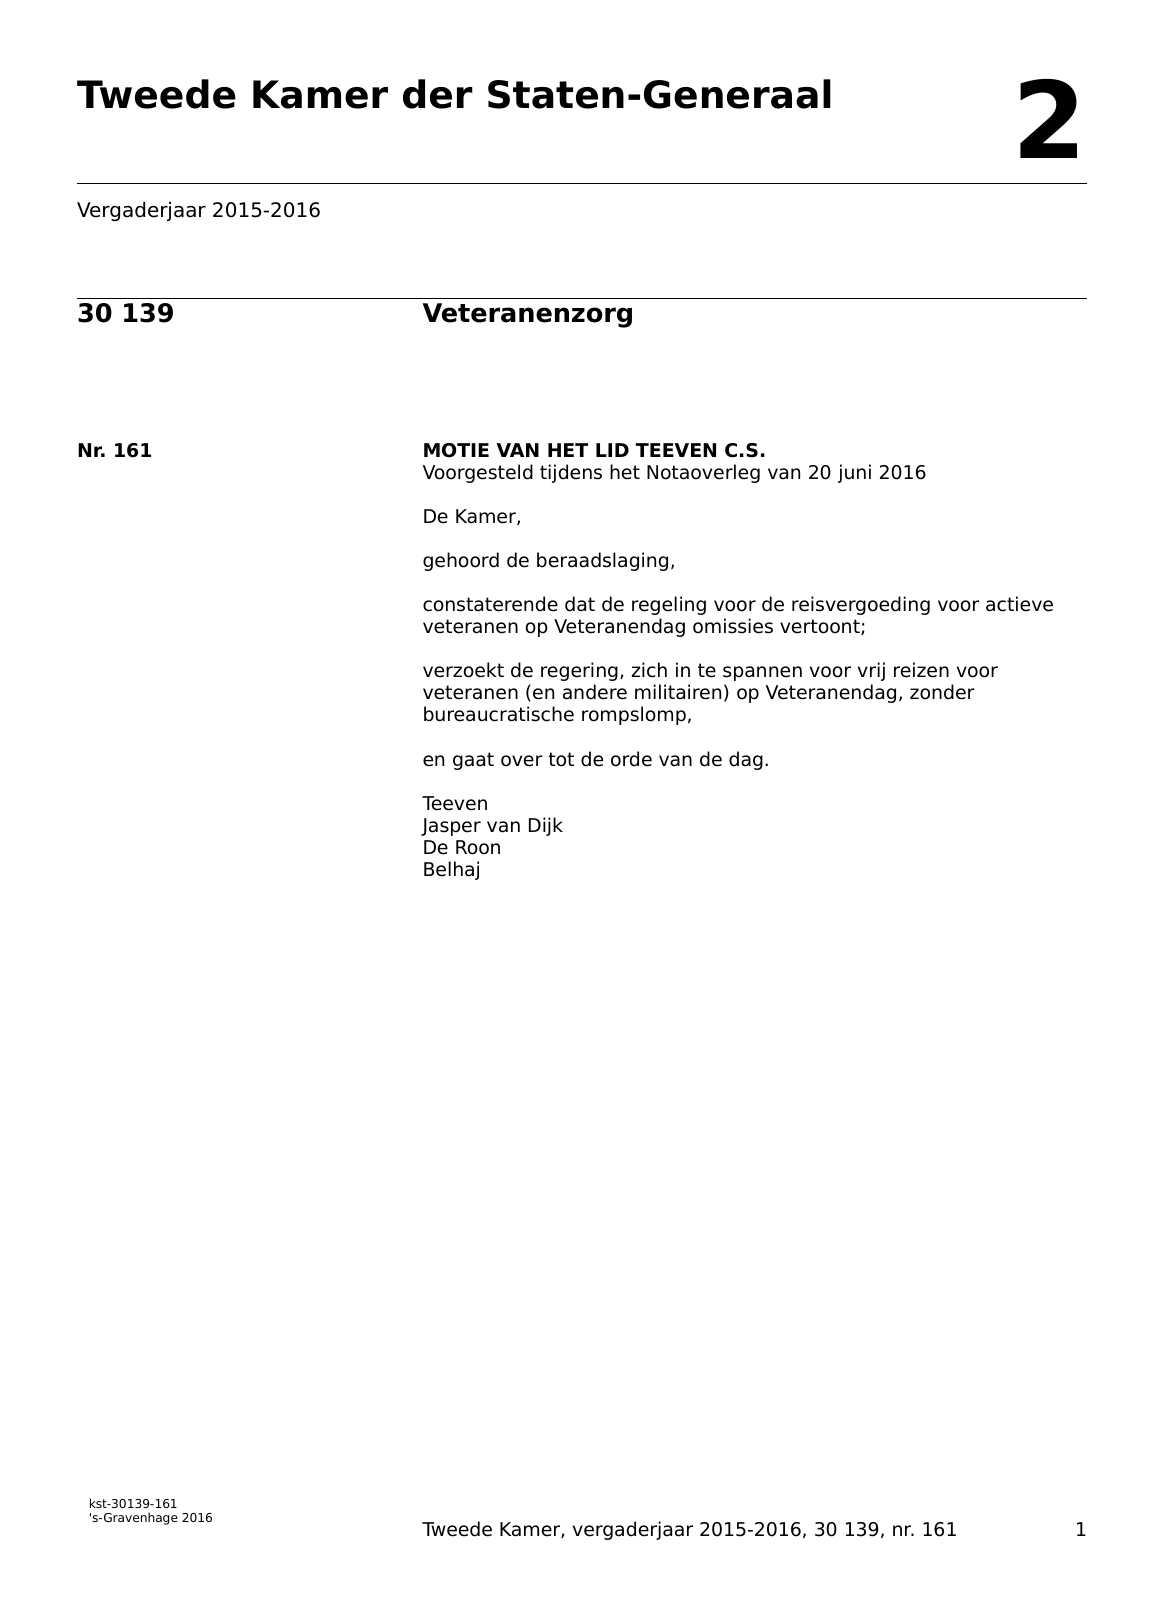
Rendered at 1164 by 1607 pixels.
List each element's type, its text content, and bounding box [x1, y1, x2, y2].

subtitle 30 139 Veteranenzorg [77, 299, 1087, 329]
table_cell Vergaderjaar 2015-2016 [77, 184, 1087, 298]
table_header Tweede Kamer der Staten-Generaal [77, 59, 886, 183]
text gehoord de beraadslaging, [422, 550, 1087, 572]
text constaterende dat de regeling voor de reisvergoeding voor actieve veteranen op Veteranendag omissies vertoont; [422, 594, 1087, 638]
text kst-30139-161 [88, 1497, 323, 1511]
text 's-Gravenhage 2016 [88, 1511, 323, 1525]
text verzoekt de regering, zich in te spannen voor vrij reizen voor veteranen (en andere militairen) op Veteranendag, zonder bureaucratische rompslomp, [422, 660, 1087, 726]
text De Kamer, [422, 506, 1087, 528]
text en gaat over tot de orde van de dag. [422, 748, 1087, 770]
text Voorgesteld tijdens het Notaoverleg van 20 juni 2016 [422, 462, 1087, 484]
text Teeven [422, 793, 1087, 814]
table_header 2 [886, 59, 1087, 183]
subtitle Nr. 161 MOTIE VAN HET LID TEEVEN C.S. [77, 440, 1087, 462]
text De Roon [422, 837, 1087, 858]
text Belhaj [422, 858, 1087, 881]
text Jasper van Dijk [422, 814, 1087, 837]
